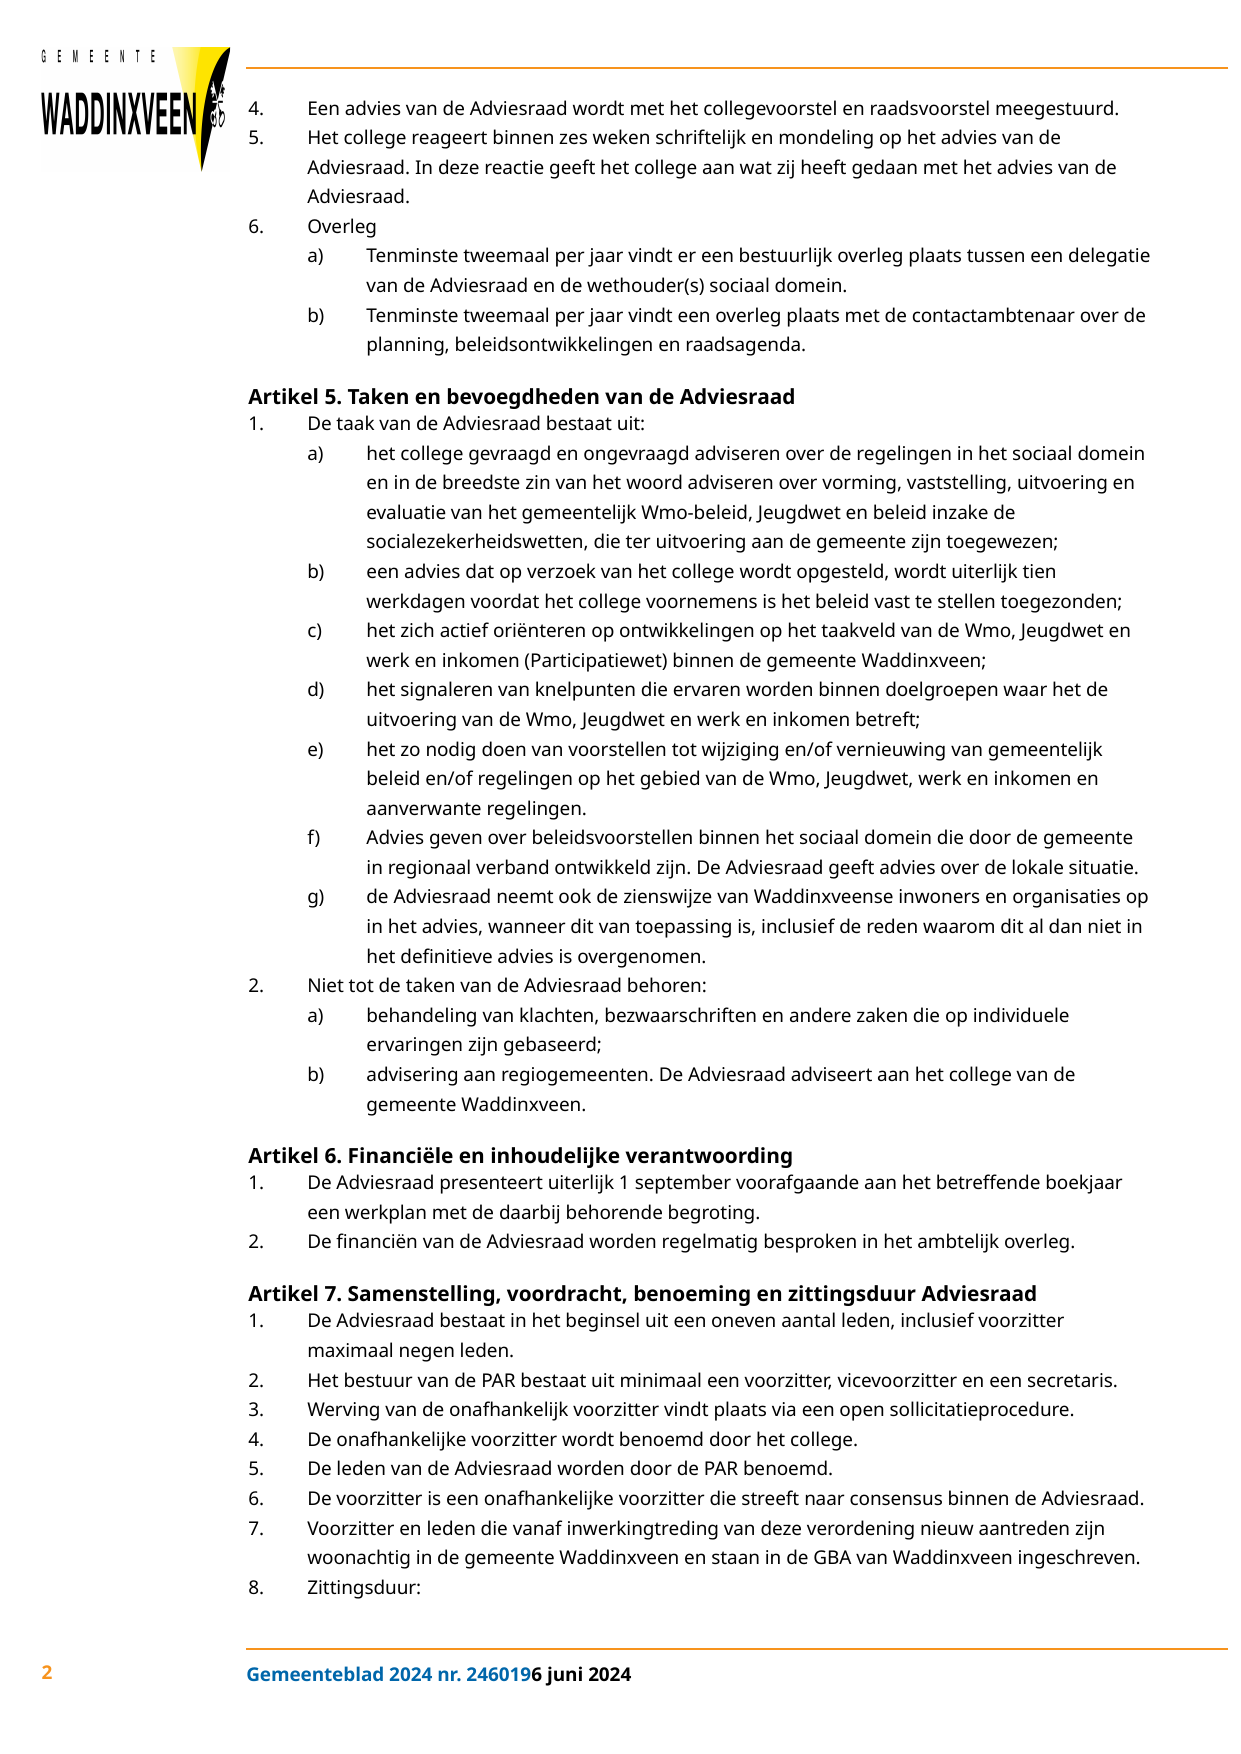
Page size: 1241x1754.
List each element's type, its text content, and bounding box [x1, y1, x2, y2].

list De financiën van de Adviesraad worden regelmatig besproken in het ambtelijk overleg. [248, 1229, 1152, 1254]
list De onafhankelijke voorzitter wordt benoemd door het college. [248, 1426, 1152, 1452]
text Artikel 5. Taken en bevoegdheden van de Adviesraad [248, 382, 1152, 410]
list De Adviesraad bestaat in het beginsel uit een oneven aantal leden, inclusief voorzitter maximaal negen leden. [248, 1308, 1152, 1363]
list Tenminste tweemaal per jaar vindt er een bestuurlijk overleg plaats tussen een delegatie van de Adviesraad en de wethouder(s) sociaal domein. [307, 243, 1152, 298]
list De leden van de Adviesraad worden door de PAR benoemd. [248, 1456, 1152, 1481]
list Tenminste tweemaal per jaar vindt een overleg plaats met de contactambtenaar over de planning, beleidsontwikkelingen en raadsagenda. [307, 302, 1152, 357]
text Artikel 7. Samenstelling, voordracht, benoeming en zittingsduur Adviesraad [248, 1279, 1152, 1308]
list Het bestuur van de PAR bestaat uit minimaal een voorzitter, vicevoorzitter en een secretaris. [248, 1367, 1152, 1392]
list het signaleren van knelpunten die ervaren worden binnen doelgroepen waar het de uitvoering van de Wmo, Jeugdwet en werk en inkomen betreft; [307, 677, 1152, 732]
list Het college reageert binnen zes weken schriftelijk en mondeling op het advies van de Adviesraad. In deze reactie geeft het college aan wat zij heeft gedaan met het advies van de Adviesraad. [248, 124, 1152, 209]
list advisering aan regiogemeenten. De Adviesraad adviseert aan het college van de gemeente Waddinxveen. [307, 1061, 1152, 1116]
list De taak van de Adviesraad bestaat uit: [248, 410, 1152, 436]
list De Adviesraad presenteert uiterlijk 1 september voorafgaande aan het betreffende boekjaar een werkplan met de daarbij behorende begroting. [248, 1169, 1152, 1225]
list Een advies van de Adviesraad wordt met het collegevoorstel en raadsvoorstel meegestuurd. [248, 95, 1152, 121]
list Niet tot de taken van de Adviesraad behoren: [248, 972, 1152, 998]
list het zich actief oriënteren op ontwikkelingen op het taakveld van de Wmo, Jeugdwet en werk en inkomen (Participatiewet) binnen de gemeente Waddinxveen; [307, 617, 1152, 673]
list De voorzitter is een onafhankelijke voorzitter die streeft naar consensus binnen de Adviesraad. [248, 1485, 1152, 1511]
list Voorzitter en leden die vanaf inwerkingtreding van deze verordening nieuw aantreden zijn woonachtig in de gemeente Waddinxveen en staan in de GBA van Waddinxveen ingeschreven. [248, 1515, 1152, 1570]
text Artikel 6. Financiële en inhoudelijke verantwoording [248, 1141, 1152, 1169]
list een advies dat op verzoek van het college wordt opgesteld, wordt uiterlijk tien werkdagen voordat het college voornemens is het beleid vast te stellen toegezonden; [307, 558, 1152, 613]
list het zo nodig doen van voorstellen tot wijziging en/of vernieuwing van gemeentelijk beleid en/of regelingen op het gebied van de Wmo, Jeugdwet, werk en inkomen en aanverwante regelingen. [307, 736, 1152, 821]
picture [41, 47, 231, 172]
list het college gevraagd en ongevraagd adviseren over de regelingen in het sociaal domein en in de breedste zin van het woord adviseren over vorming, vaststelling, uitvoering en evaluatie van het gemeentelijk Wmo-beleid, Jeugdwet en beleid inzake de socialezekerheidswetten, die ter uitvoering aan de gemeente zijn toegewezen; [307, 440, 1152, 554]
list Werving van de onafhankelijk voorzitter vindt plaats via een open sollicitatieprocedure. [248, 1396, 1152, 1422]
list Overleg [248, 213, 1152, 239]
list Zittingsduur: [248, 1574, 1152, 1599]
list Advies geven over beleidsvoorstellen binnen het sociaal domein die door de gemeente in regionaal verband ontwikkeld zijn. De Adviesraad geeft advies over de lokale situatie. [307, 824, 1152, 880]
list de Adviesraad neemt ook de zienswijze van Waddinxveense inwoners en organisaties op in het advies, wanneer dit van toepassing is, inclusief de reden waarom dit al dan niet in het definitieve advies is overgenomen. [307, 884, 1152, 968]
list behandeling van klachten, bezwaarschriften en andere zaken die op individuele ervaringen zijn gebaseerd; [307, 1002, 1152, 1057]
